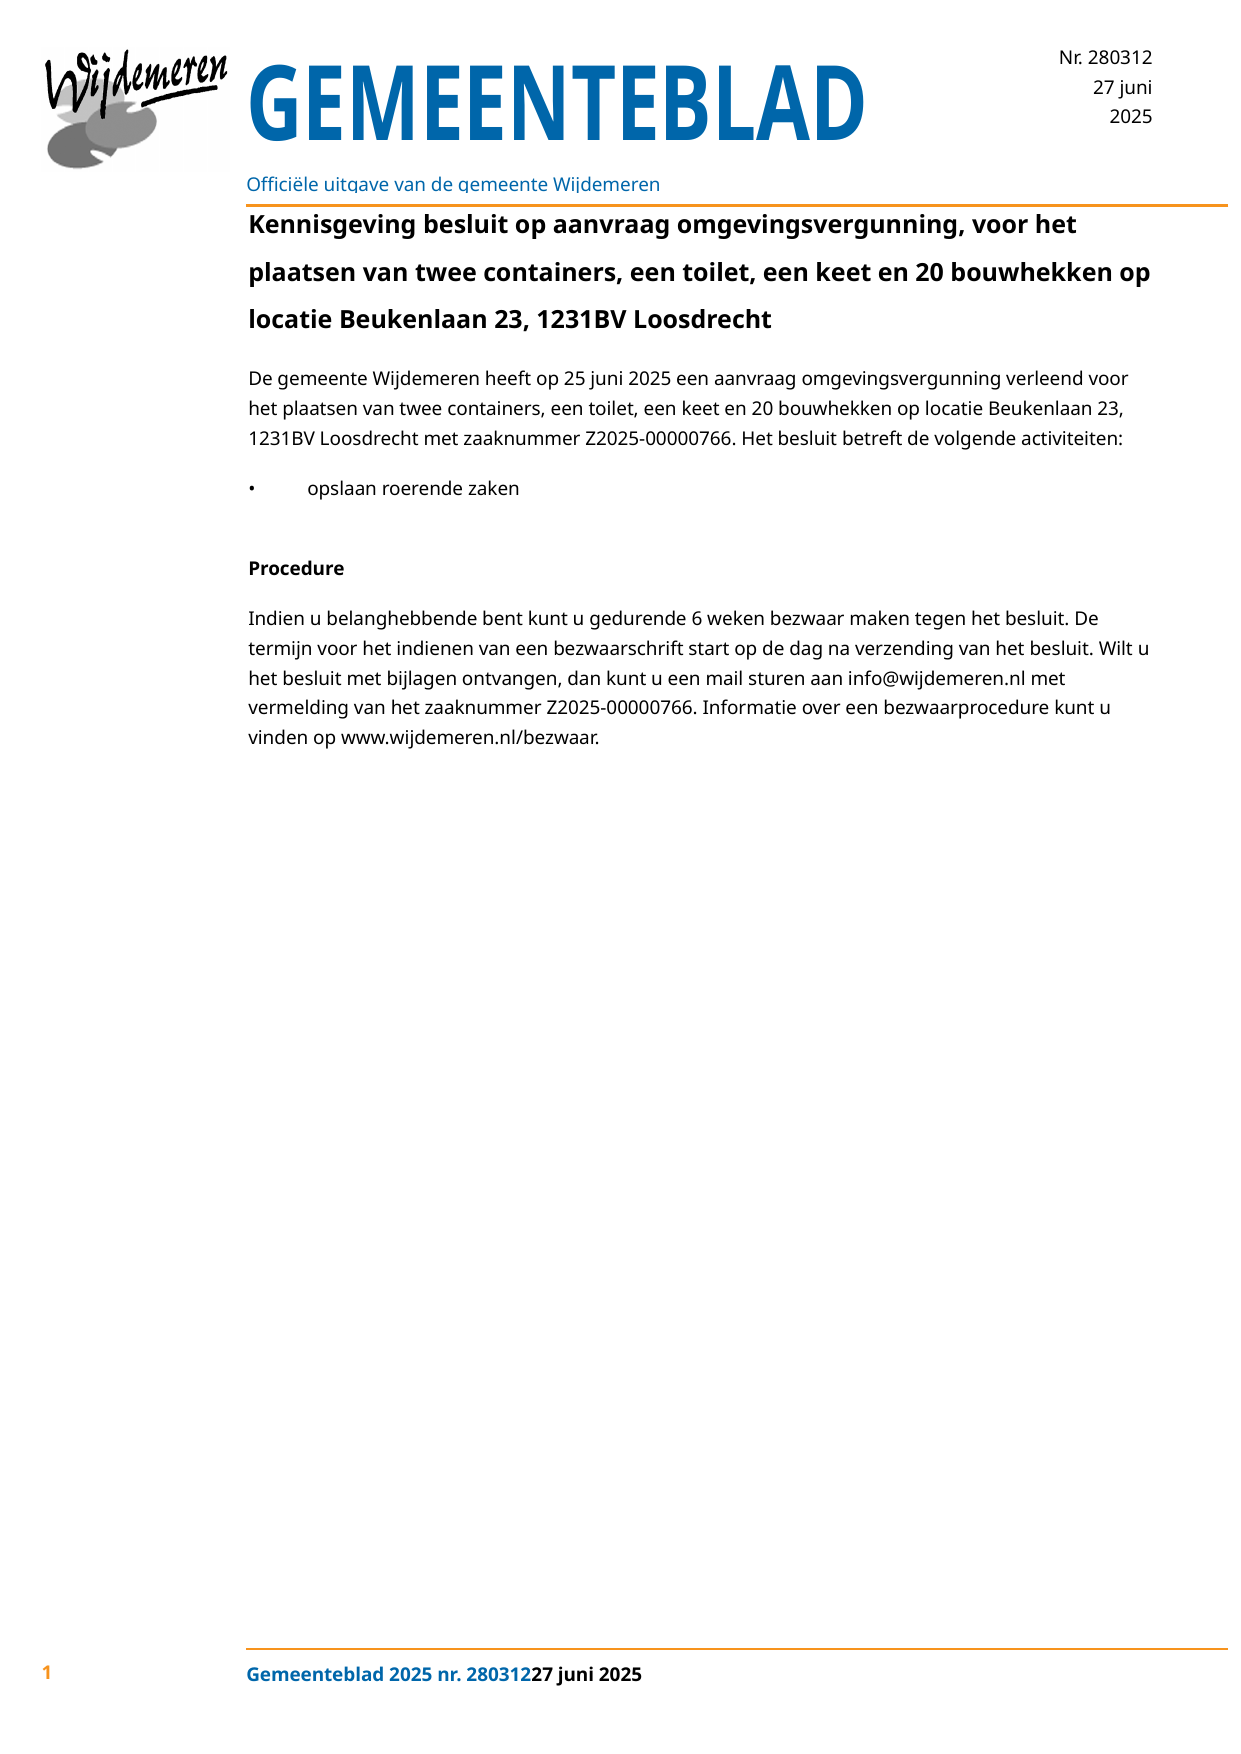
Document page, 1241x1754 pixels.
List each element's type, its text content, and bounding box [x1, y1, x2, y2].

text Kennisgeving besluit op aanvraag omgevingsvergunning, voor het plaatsen van twee containers, een toilet, een keet en 20 bouwhekken op locatie Beukenlaan 23, 1231BV Loosdrecht [248, 207, 1152, 336]
text De gemeente Wijdemeren heeft op 25 juni 2025 een aanvraag omgevingsvergunning verleend voor het plaatsen van twee containers, een toilet, een keet en 20 bouwhekken op locatie Beukenlaan 23, 1231BV Loosdrecht met zaaknummer Z2025-00000766. Het besluit betreft de volgende activiteiten: [248, 366, 1152, 450]
text Procedure [248, 555, 1152, 581]
text Indien u belanghebbende bent kunt u gedurende 6 weken bezwaar maken tegen het besluit. De termijn voor het indienen van een bezwaarschrift start op de dag na verzending van het besluit. Wilt u het besluit met bijlagen ontvangen, dan kunt u een mail sturen aan info@wijdemeren.nl met vermelding van het zaaknummer Z2025-00000766. Informatie over een bezwaarprocedure kunt u vinden op www.wijdemeren.nl/bezwaar. [248, 606, 1152, 749]
list opslaan roerende zaken [248, 475, 1152, 501]
picture [41, 47, 231, 172]
